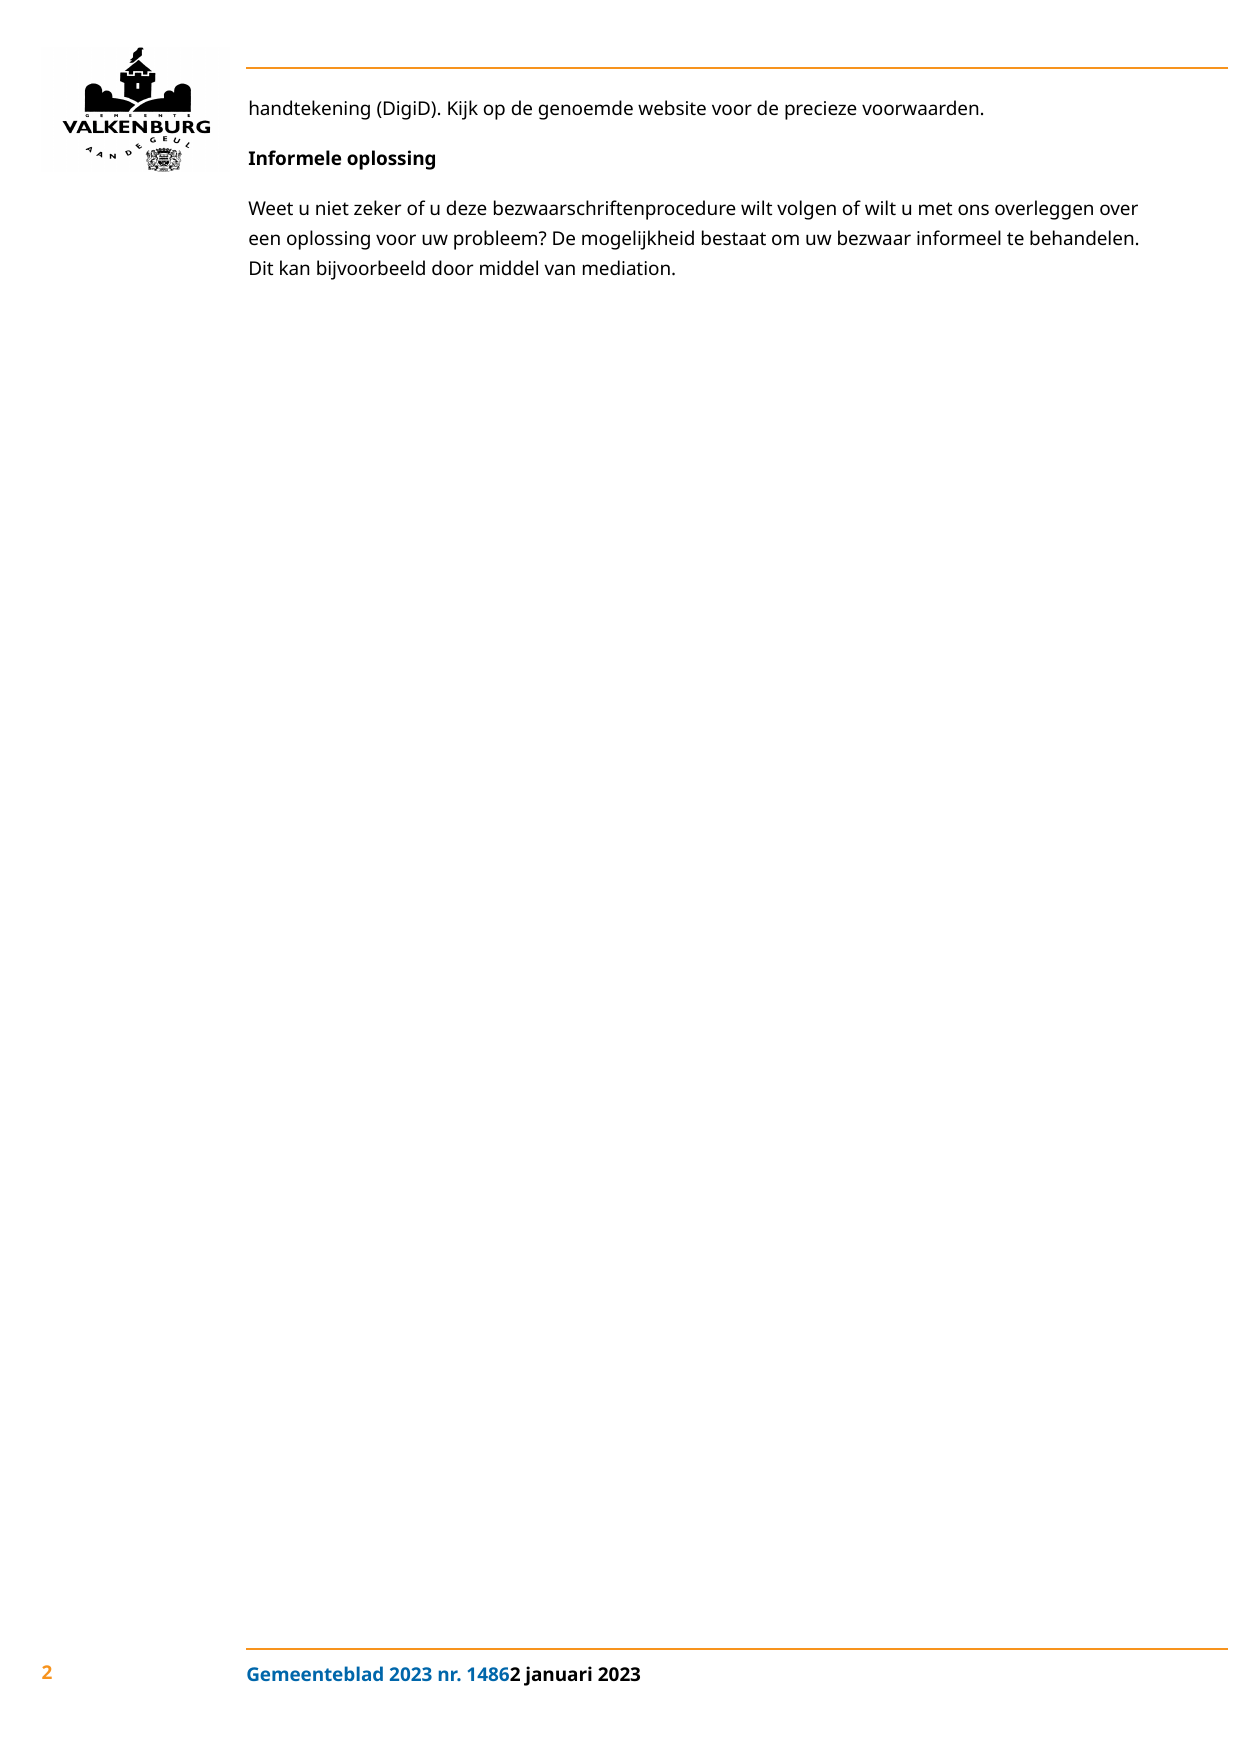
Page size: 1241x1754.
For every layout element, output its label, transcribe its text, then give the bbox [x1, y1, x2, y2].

text handtekening (DigiD). Kijk op de genoemde website voor de precieze voorwaarden. [248, 95, 1152, 121]
text Informele oplossing [248, 145, 1152, 171]
text Weet u niet zeker of u deze bezwaarschriftenprocedure wilt volgen of wilt u met ons overleggen over een oplossing voor uw probleem? De mogelijkheid bestaat om uw bezwaar informeel te behandelen. Dit kan bijvoorbeeld door middel van mediation. [248, 196, 1152, 281]
picture [41, 47, 231, 172]
